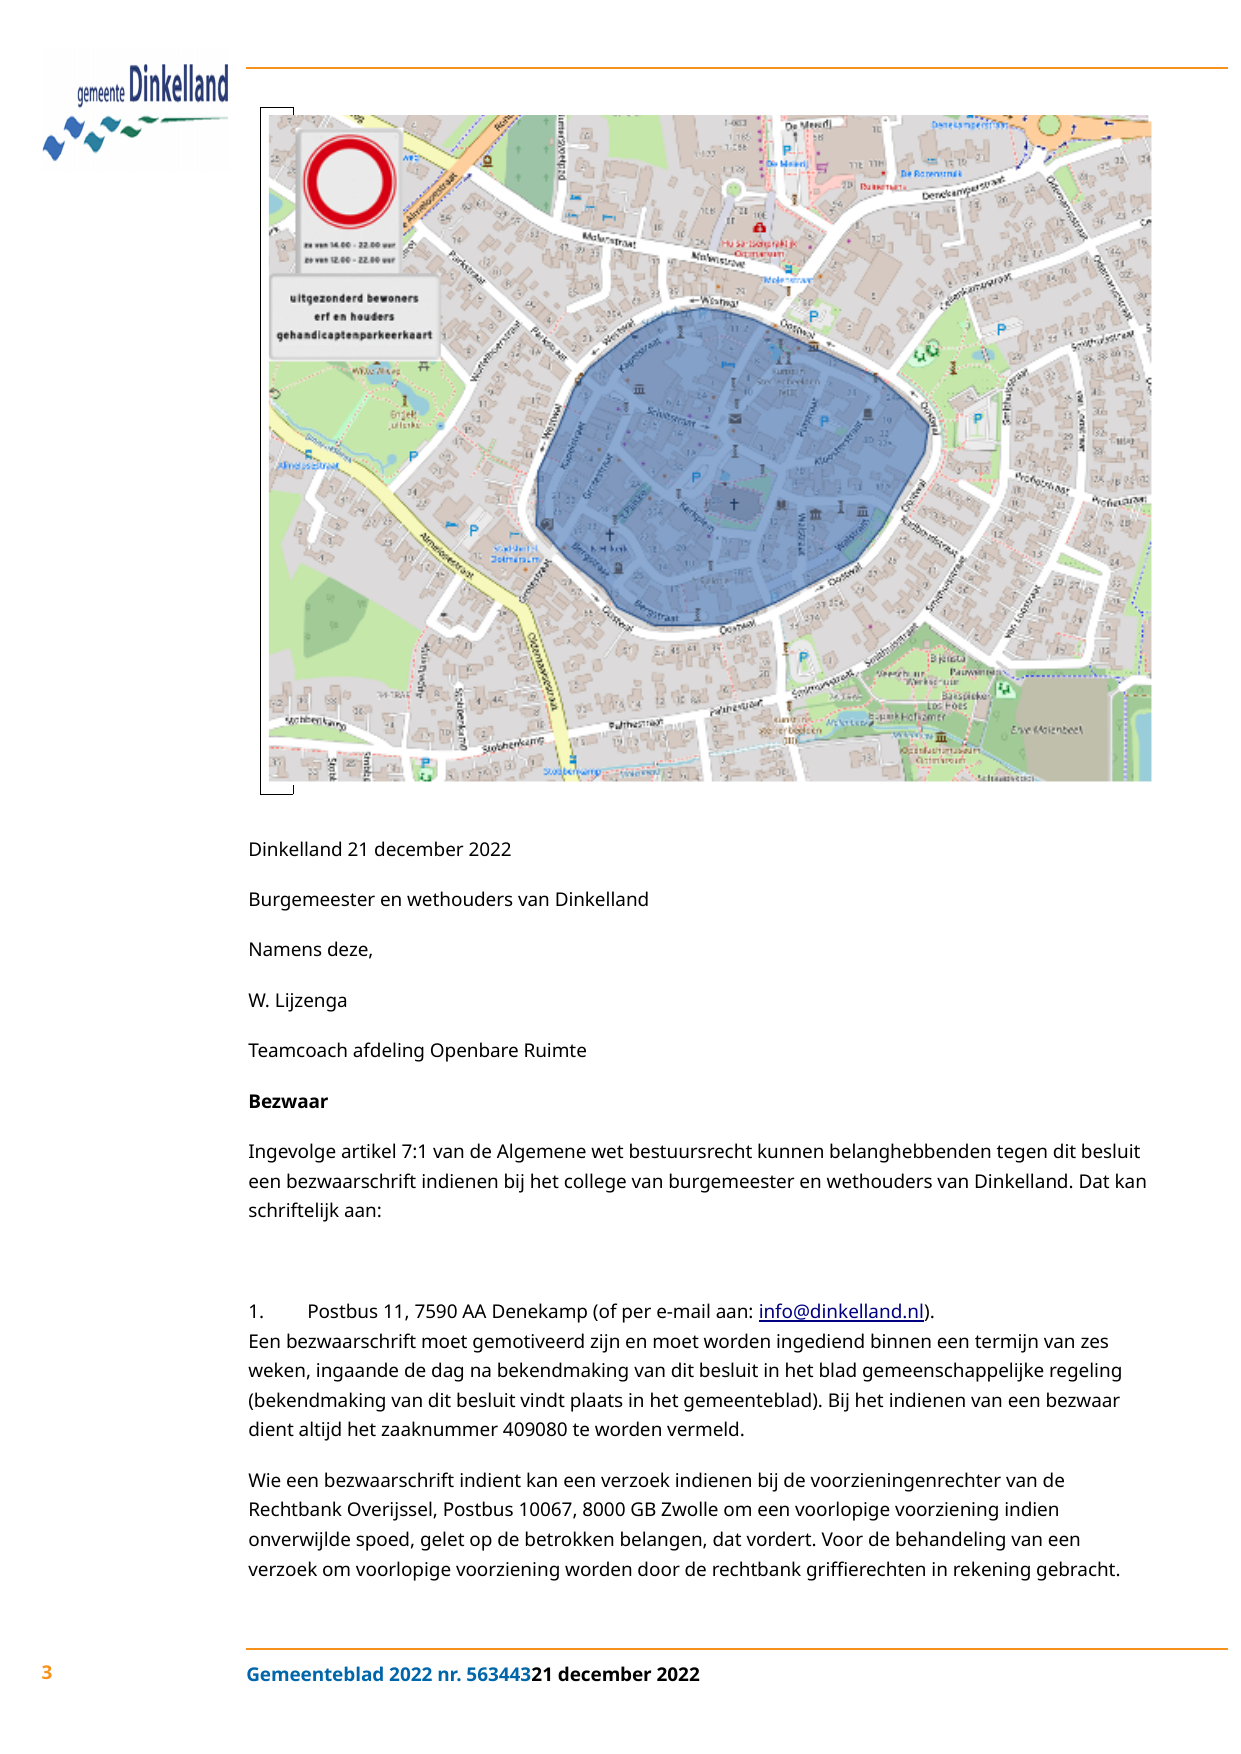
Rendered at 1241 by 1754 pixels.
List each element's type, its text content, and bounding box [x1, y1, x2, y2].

picture [41, 47, 231, 172]
text Wie een bezwaarschrift indient kan een verzoek indienen bij de voorzieningenrechter van de Rechtbank Overijssel, Postbus 10067, 8000 GB Zwolle om een voorlopige voorziening indien onverwijlde spoed, gelet op de betrokken belangen, dat vordert. Voor de behandeling van een verzoek om voorlopige voorziening worden door de rechtbank griffierechten in rekening gebracht. [248, 1467, 1152, 1582]
text Een bezwaarschrift moet gemotiveerd zijn en moet worden ingediend binnen een termijn van zes weken, ingaande de dag na bekendmaking van dit besluit in het blad gemeenschappelijke regeling (bekendmaking van dit besluit vindt plaats in het gemeenteblad). Bij het indienen van een bezwaar dient altijd het zaaknummer 409080 te worden vermeld. [248, 1328, 1152, 1442]
text W. Lijzenga [248, 987, 1152, 1013]
list Postbus 11, 7590 AA Denekamp (of per e-mail aan: info@dinkelland.nl). [248, 1298, 1152, 1324]
text Burgemeester en wethouders van Dinkelland [248, 886, 1152, 912]
text Bezwaar [248, 1088, 1152, 1114]
text Ingevolge artikel 7:1 van de Algemene wet bestuursrecht kunnen belanghebbenden tegen dit besluit een bezwaarschrift indienen bij het college van burgemeester en wethouders van Dinkelland. Dat kan schriftelijk aan: [248, 1138, 1152, 1223]
text Namens deze, [248, 937, 1152, 962]
text Dinkelland 21 december 2022 [248, 836, 1152, 862]
text Teamcoach afdeling Openbare Ruimte [248, 1037, 1152, 1063]
picture [268, 115, 1155, 785]
